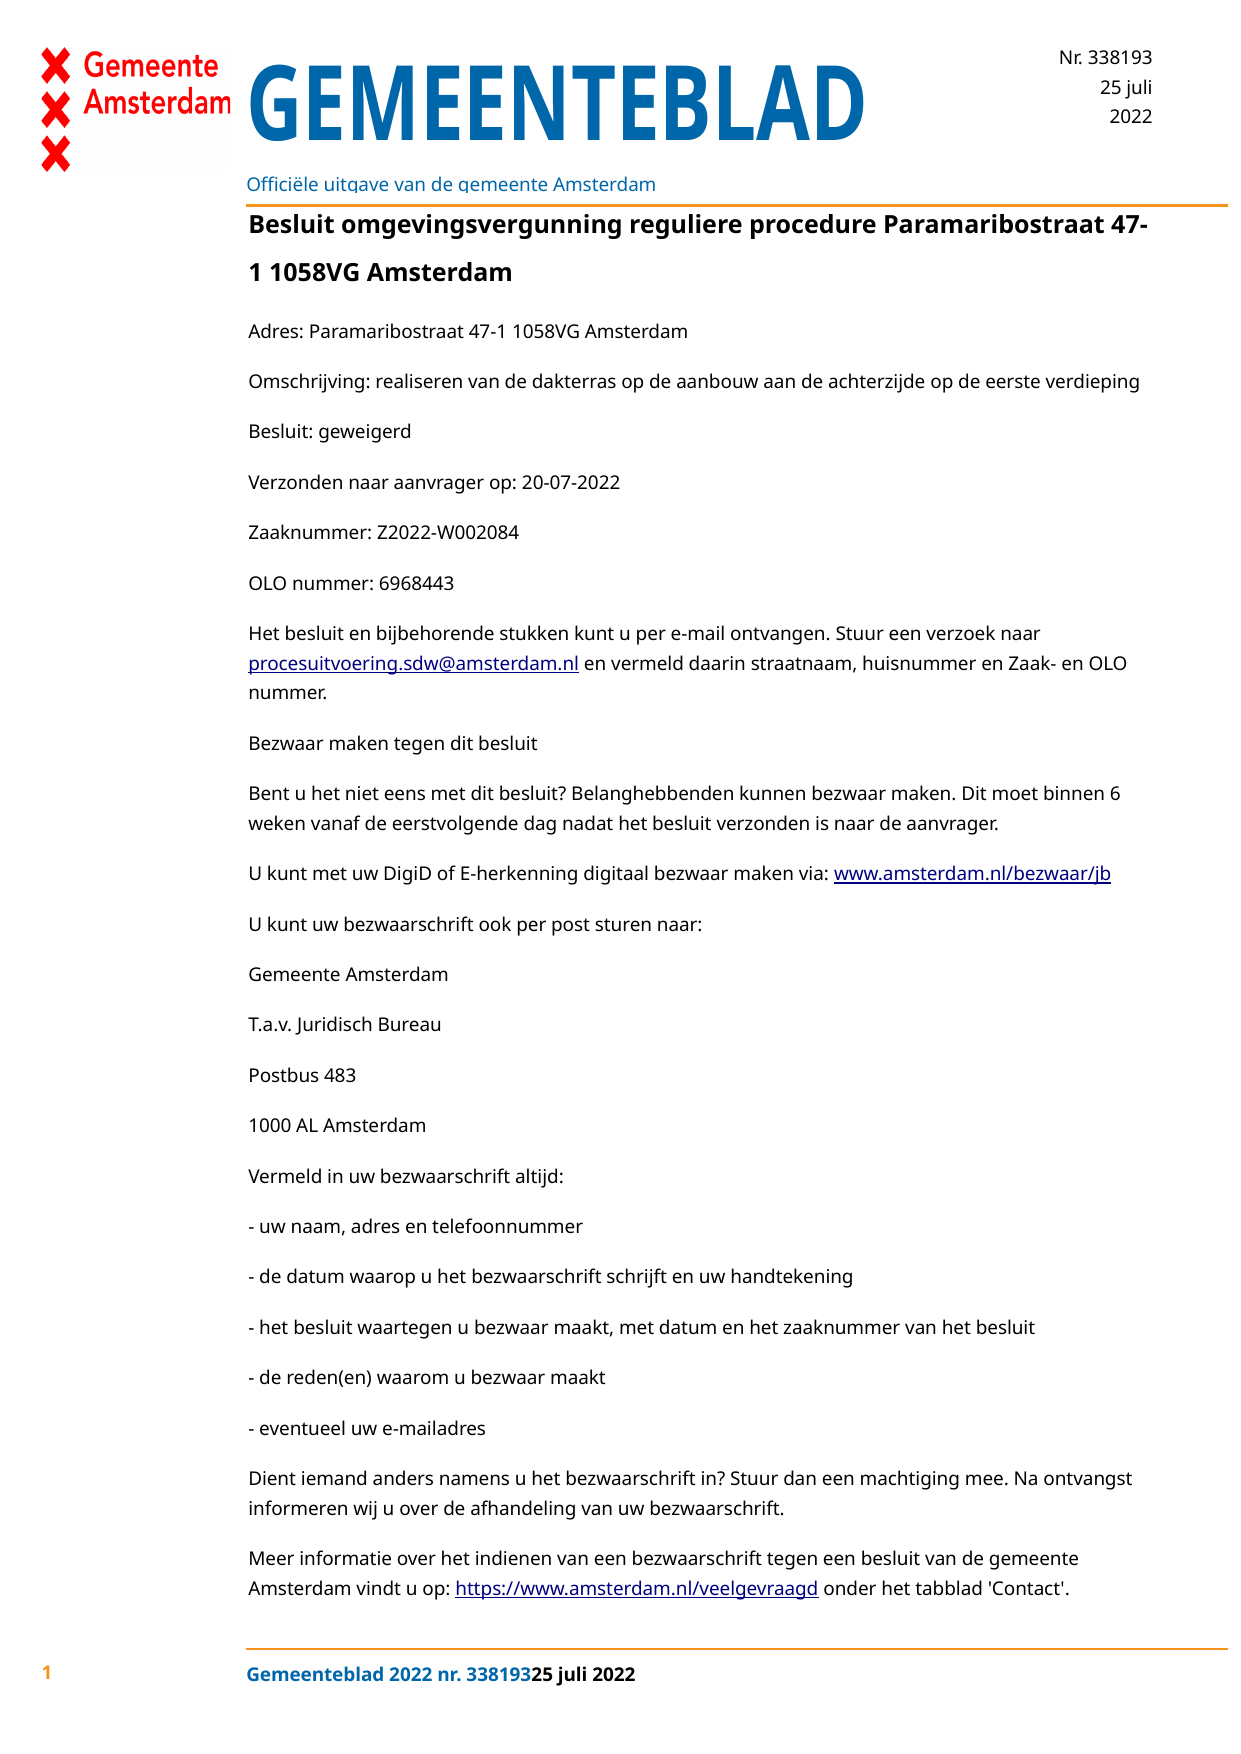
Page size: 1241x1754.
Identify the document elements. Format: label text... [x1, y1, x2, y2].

text Het besluit en bijbehorende stukken kunt u per e-mail ontvangen. Stuur een verzoek naar procesuitvoering.sdw@amsterdam.nl en vermeld daarin straatnaam, huisnummer en Zaak- en OLO nummer. [248, 620, 1152, 705]
text U kunt uw bezwaarschrift ook per post sturen naar: [248, 911, 1152, 937]
text T.a.v. Juridisch Bureau [248, 1012, 1152, 1037]
picture [41, 47, 231, 172]
text Gemeente Amsterdam [248, 961, 1152, 987]
text OLO nummer: 6968443 [248, 570, 1152, 596]
text Besluit: geweigerd [248, 419, 1152, 444]
text Dient iemand anders namens u het bezwaarschrift in? Stuur dan een machtiging mee. Na ontvangst informeren wij u over de afhandeling van uw bezwaarschrift. [248, 1465, 1152, 1521]
text - het besluit waartegen u bezwaar maakt, met datum en het zaaknummer van het besluit [248, 1314, 1152, 1340]
text - de reden(en) waarom u bezwaar maakt [248, 1364, 1152, 1390]
text Bezwaar maken tegen dit besluit [248, 730, 1152, 756]
text Postbus 483 [248, 1062, 1152, 1088]
text U kunt met uw DigiD of E-herkenning digitaal bezwaar maken via: www.amsterdam.nl/bezwaar/jb [248, 860, 1152, 886]
text - uw naam, adres en telefoonnummer [248, 1213, 1152, 1239]
text Zaaknummer: Z2022-W002084 [248, 519, 1152, 545]
text Omschrijving: realiseren van de dakterras op de aanbouw aan de achterzijde op de eerste verdieping [248, 368, 1152, 394]
text Vermeld in uw bezwaarschrift altijd: [248, 1163, 1152, 1189]
text Bent u het niet eens met dit besluit? Belanghebbenden kunnen bezwaar maken. Dit moet binnen 6 weken vanaf de eerstvolgende dag nadat het besluit verzonden is naar de aanvrager. [248, 780, 1152, 836]
text Adres: Paramaribostraat 47-1 1058VG Amsterdam [248, 318, 1152, 344]
text Besluit omgevingsvergunning reguliere procedure Paramaribostraat 47-1 1058VG Amsterdam [248, 207, 1152, 288]
text 1000 AL Amsterdam [248, 1112, 1152, 1138]
text Meer informatie over het indienen van een bezwaarschrift tegen een besluit van de gemeente Amsterdam vindt u op: https://www.amsterdam.nl/veelgevraagd onder het tabblad 'Contact'. [248, 1545, 1152, 1601]
text - de datum waarop u het bezwaarschrift schrijft en uw handtekening [248, 1264, 1152, 1289]
text - eventueel uw e-mailadres [248, 1415, 1152, 1441]
text Verzonden naar aanvrager op: 20-07-2022 [248, 469, 1152, 495]
